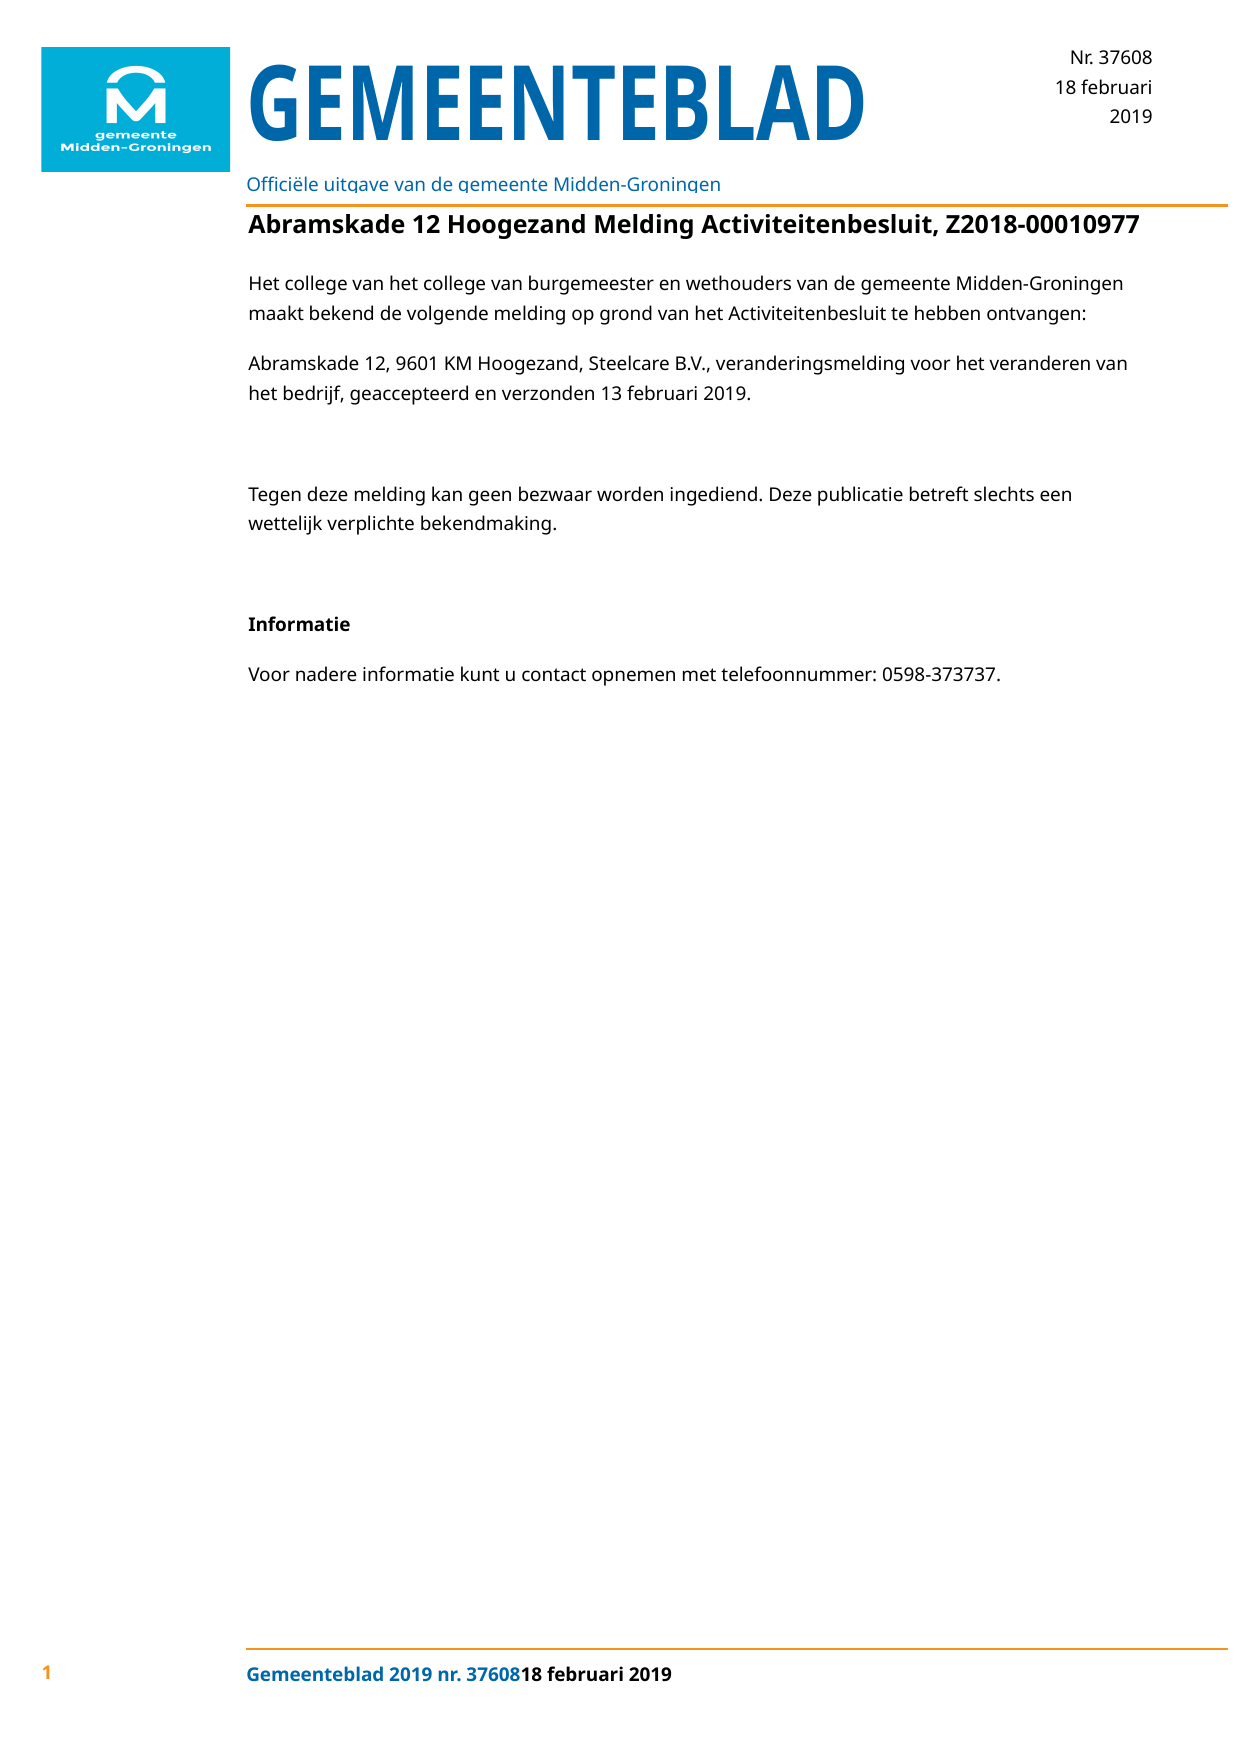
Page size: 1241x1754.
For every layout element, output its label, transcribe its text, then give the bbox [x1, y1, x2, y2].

picture [107, 89, 165, 122]
text Het college van het college van burgemeester en wethouders van de gemeente Midden-Groningen maakt bekend de volgende melding op grond van het Activiteitenbesluit te hebben ontvangen: [248, 270, 1152, 326]
text Tegen deze melding kan geen bezwaar worden ingediend. Deze publicatie betreft slechts een wettelijk verplichte bekendmaking. [248, 481, 1152, 536]
text Abramskade 12, 9601 KM Hoogezand, Steelcare B.V., veranderingsmelding voor het veranderen van het bedrijf, geaccepteerd en verzonden 13 februari 2019. [248, 350, 1152, 406]
picture [108, 66, 164, 82]
picture [184, 146, 190, 153]
text Abramskade 12 Hoogezand Melding Activiteitenbesluit, Z2018-00010977 [248, 207, 1152, 241]
text Informatie [248, 611, 1152, 637]
text Voor nadere informatie kunt u contact opnemen met telefoonnummer: 0598-373737. [248, 662, 1152, 687]
